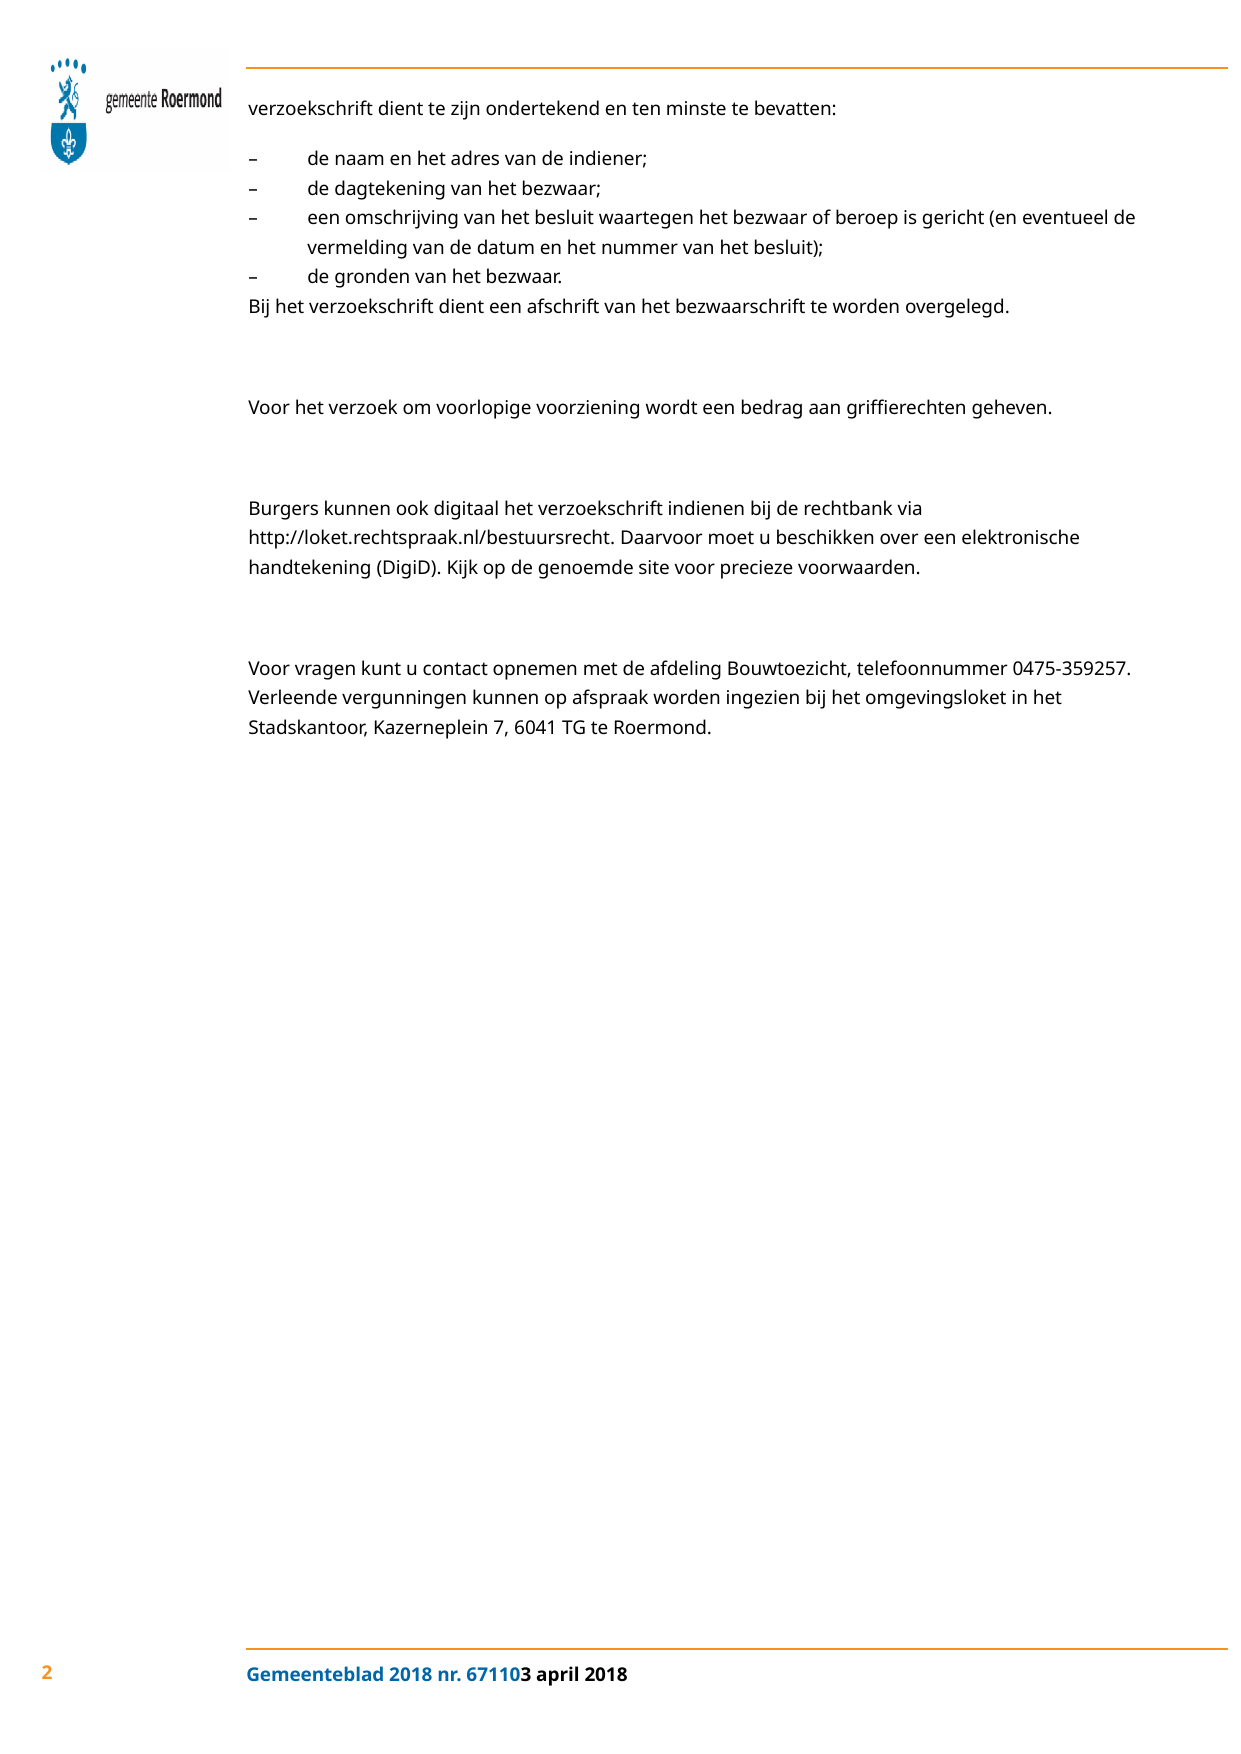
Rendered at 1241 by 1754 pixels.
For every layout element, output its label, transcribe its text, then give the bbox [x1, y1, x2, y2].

text Voor het verzoek om voorlopige voorziening wordt een bedrag aan griffierechten geheven. [248, 394, 1152, 420]
list een omschrijving van het besluit waartegen het bezwaar of beroep is gericht (en eventueel de vermelding van de datum en het nummer van het besluit); [248, 204, 1152, 260]
text Bij het verzoekschrift dient een afschrift van het bezwaarschrift te worden overgelegd. [248, 293, 1152, 319]
list de gronden van het bezwaar. [248, 263, 1152, 289]
list de naam en het adres van de indiener; [248, 145, 1152, 171]
list de dagtekening van het bezwaar; [248, 175, 1152, 201]
text Burgers kunnen ook digitaal het verzoekschrift indienen bij de rechtbank via http://loket.rechtspraak.nl/bestuursrecht. Daarvoor moet u beschikken over een elektronische handtekening (DigiD). Kijk op de genoemde site voor precieze voorwaarden. [248, 495, 1152, 580]
text verzoekschrift dient te zijn ondertekend en ten minste te bevatten: [248, 95, 1152, 121]
text Voor vragen kunt u contact opnemen met de afdeling Bouwtoezicht, telefoonnummer 0475-359257. Verleende vergunningen kunnen op afspraak worden ingezien bij het omgevingsloket in het Stadskantoor, Kazerneplein 7, 6041 TG te Roermond. [248, 655, 1152, 740]
picture [41, 47, 231, 172]
